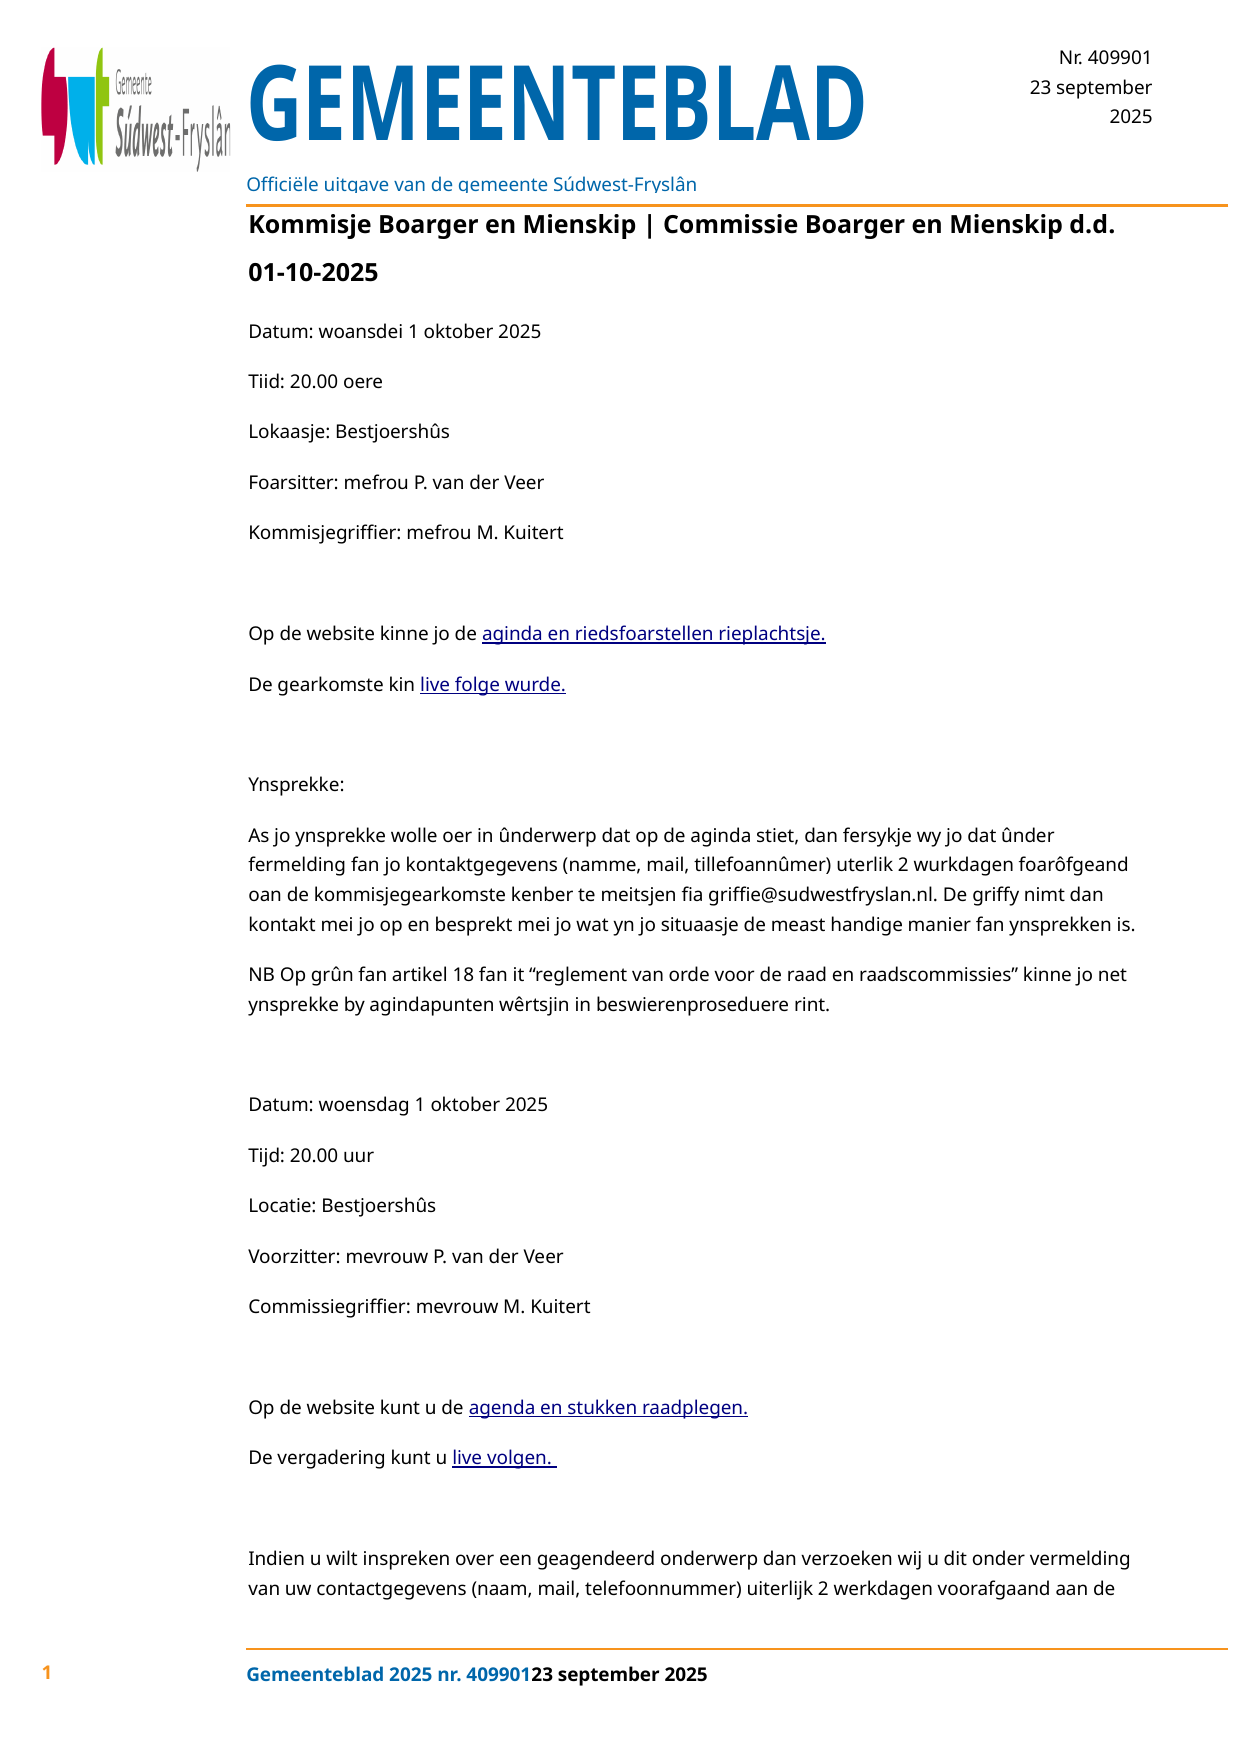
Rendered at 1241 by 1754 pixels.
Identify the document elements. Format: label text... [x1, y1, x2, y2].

text Ynsprekke: [248, 772, 1152, 797]
text NB Op grûn fan artikel 18 fan it “reglement van orde voor de raad en raadscommissies” kinne jo net ynsprekke by agindapunten wêrtsjin in beswierenproseduere rint. [248, 961, 1152, 1017]
text Indien u wilt inspreken over een geagendeerd onderwerp dan verzoeken wij u dit onder vermelding van uw contactgegevens (naam, mail, telefoonnummer) uiterlijk 2 werkdagen voorafgaand aan de [248, 1545, 1152, 1601]
text Lokaasje: Bestjoershûs [248, 419, 1152, 444]
text Locatie: Bestjoershûs [248, 1192, 1152, 1218]
text Voorzitter: mevrouw P. van der Veer [248, 1243, 1152, 1269]
text Tijd: 20.00 uur [248, 1142, 1152, 1168]
text Kommisje Boarger en Mienskip | Commissie Boarger en Mienskip d.d. 01-10-2025 [248, 207, 1152, 288]
picture [41, 47, 231, 172]
text Foarsitter: mefrou P. van der Veer [248, 469, 1152, 495]
text Tiid: 20.00 oere [248, 368, 1152, 394]
text De vergadering kunt u live volgen. [248, 1444, 1152, 1470]
text Datum: woensdag 1 oktober 2025 [248, 1092, 1152, 1117]
text As jo ynsprekke wolle oer in ûnderwerp dat op de aginda stiet, dan fersykje wy jo dat ûnder fermelding fan jo kontaktgegevens (namme, mail, tillefoannûmer) uterlik 2 wurkdagen foarôfgeand oan de kommisjegearkomste kenber te meitsjen fia griffie@sudwestfryslan.nl. De griffy nimt dan kontakt mei jo op en besprekt mei jo wat yn jo situaasje de meast handige manier fan ynsprekken is. [248, 822, 1152, 937]
text Datum: woansdei 1 oktober 2025 [248, 318, 1152, 344]
text Op de website kinne jo de aginda en riedsfoarstellen rieplachtsje. [248, 620, 1152, 646]
text De gearkomste kin live folge wurde. [248, 671, 1152, 697]
text Op de website kunt u de agenda en stukken raadplegen. [248, 1394, 1152, 1420]
text Commissiegriffier: mevrouw M. Kuitert [248, 1293, 1152, 1319]
text Kommisjegriffier: mefrou M. Kuitert [248, 519, 1152, 545]
